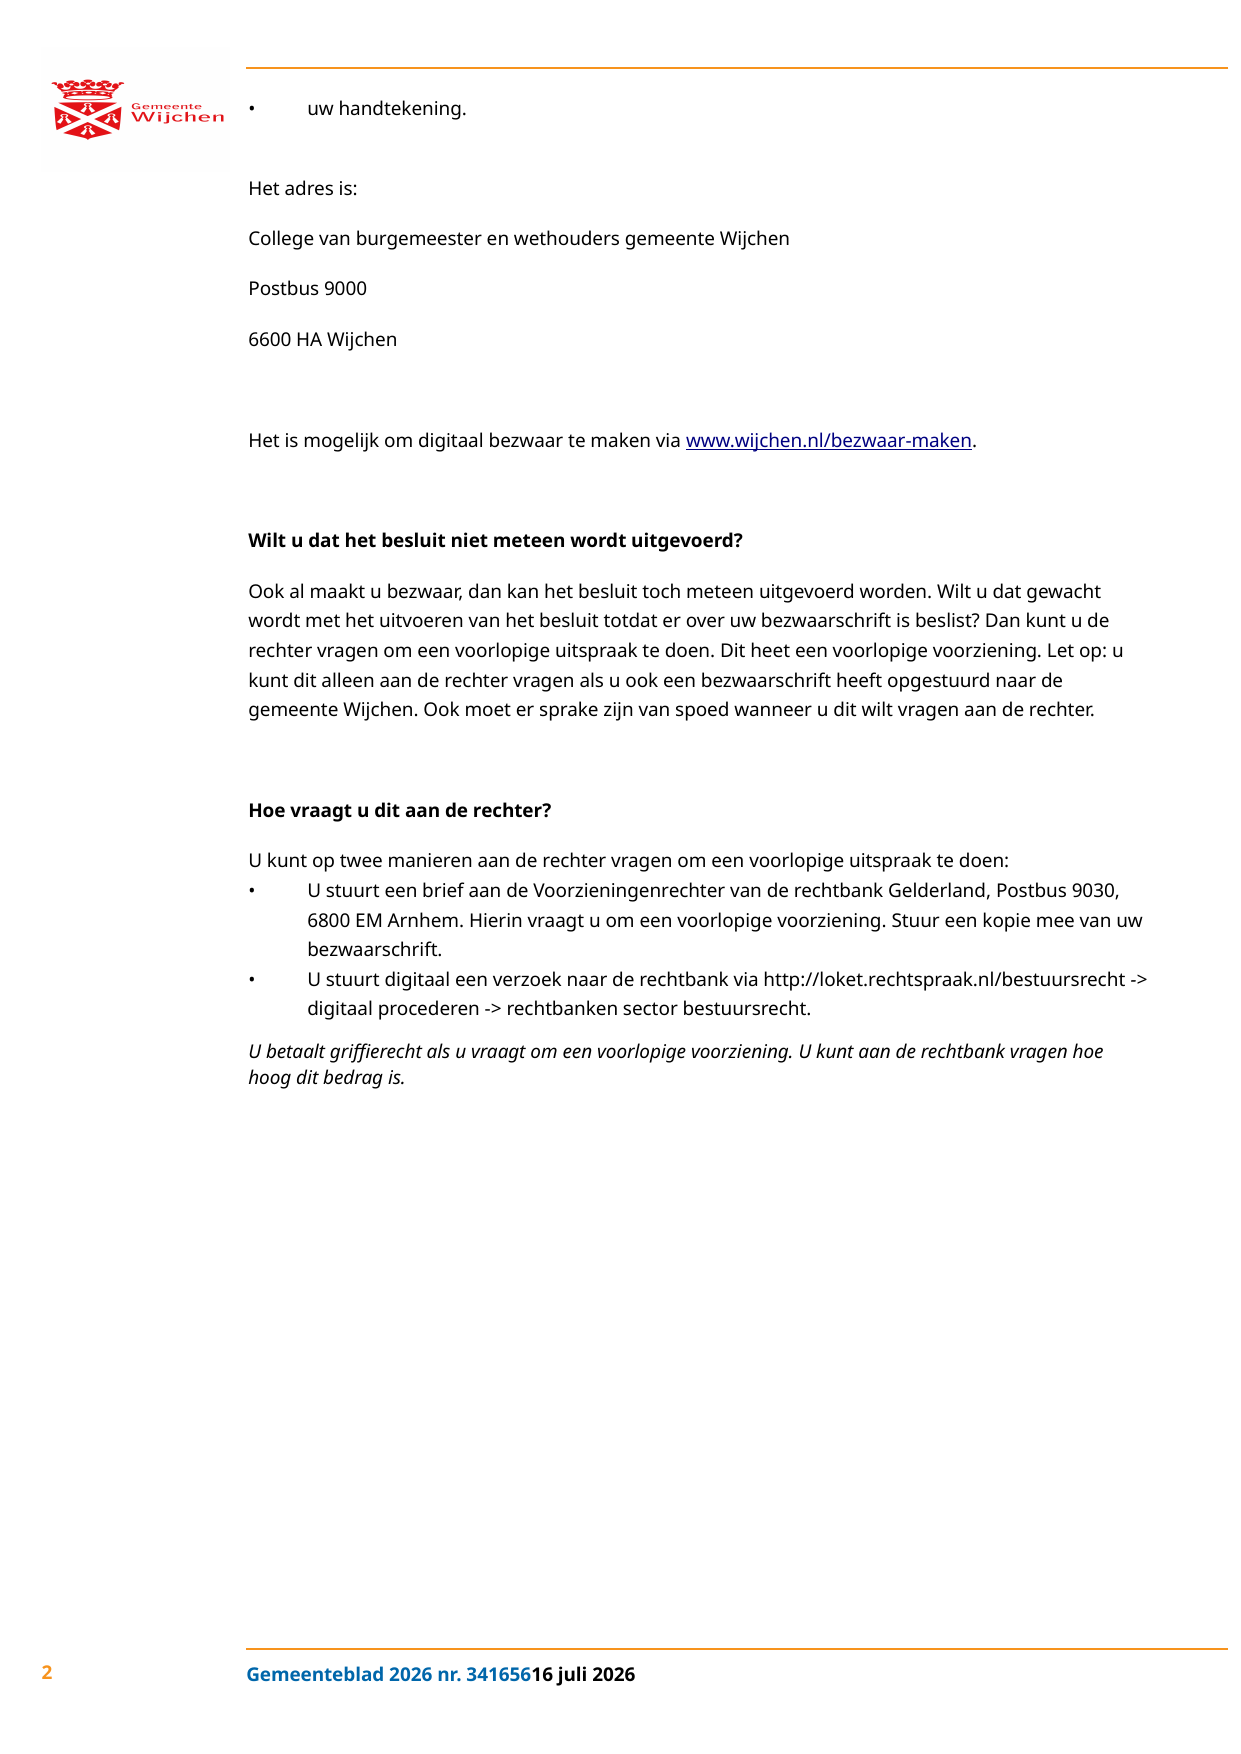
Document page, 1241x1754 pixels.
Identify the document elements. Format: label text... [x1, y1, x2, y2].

text College van burgemeester en wethouders gemeente Wijchen [248, 225, 1152, 251]
text Het is mogelijk om digitaal bezwaar te maken via www.wijchen.nl/bezwaar-maken. [248, 427, 1152, 453]
text Wilt u dat het besluit niet meteen wordt uitgevoerd? [248, 528, 1152, 553]
text Ook al maakt u bezwaar, dan kan het besluit toch meteen uitgevoerd worden. Wilt u dat gewacht wordt met het uitvoeren van het besluit totdat er over uw bezwaarschrift is beslist? Dan kunt u de rechter vragen om een voorlopige uitspraak te doen. Dit heet een voorlopige voorziening. Let op: u kunt dit alleen aan de rechter vragen als u ook een bezwaarschrift heeft opgestuurd naar de gemeente Wijchen. Ook moet er sprake zijn van spoed wanneer u dit wilt vragen aan de rechter. [248, 578, 1152, 722]
list U stuurt digitaal een verzoek naar de rechtbank via http://loket.rechtspraak.nl/bestuursrecht -> digitaal procederen -> rechtbanken sector bestuursrecht. [248, 966, 1152, 1021]
text Het adres is: [248, 175, 1152, 201]
list uw handtekening. [248, 95, 1152, 121]
text 6600 HA Wijchen [248, 326, 1152, 352]
picture [41, 47, 231, 172]
text Hoe vraagt u dit aan de rechter? [248, 797, 1152, 823]
list U stuurt een brief aan de Voorzieningenrechter van de rechtbank Gelderland, Postbus 9030, 6800 EM Arnhem. Hierin vraagt u om een voorlopige voorziening. Stuur een kopie mee van uw bezwaarschrift. [248, 877, 1152, 962]
text Postbus 9000 [248, 276, 1152, 301]
text U kunt op twee manieren aan de rechter vragen om een voorlopige uitspraak te doen: [248, 848, 1152, 873]
text U betaalt griffierecht als u vraagt om een voorlopige voorziening. U kunt aan de rechtbank vragen hoe hoog dit bedrag is. [248, 1039, 1152, 1090]
